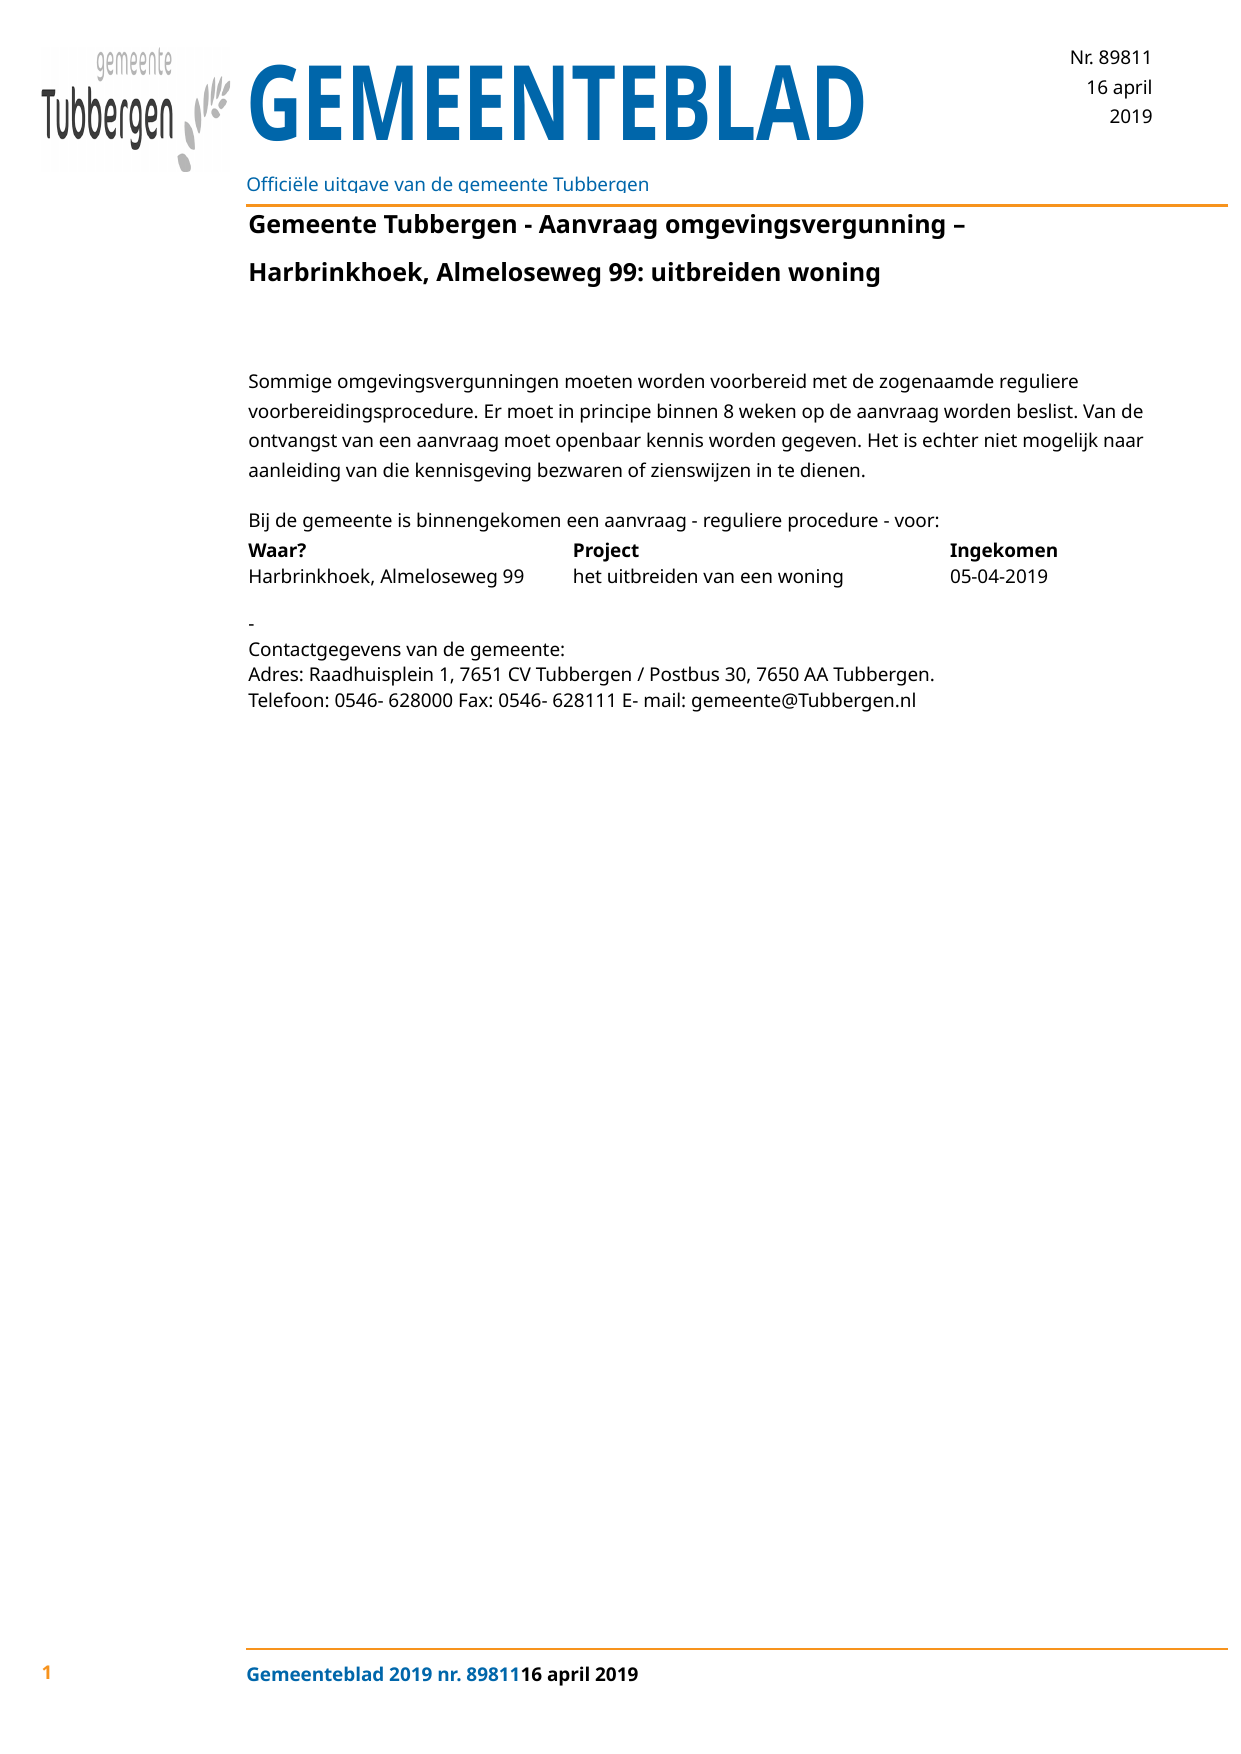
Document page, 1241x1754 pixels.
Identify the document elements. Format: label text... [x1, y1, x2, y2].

table_header Ingekomen [950, 537, 1152, 563]
text - [248, 610, 1152, 636]
text Gemeente Tubbergen - Aanvraag omgevingsvergunning – Harbrinkhoek, Almeloseweg 99: uitbreiden woning [248, 207, 1152, 288]
picture [41, 47, 231, 172]
text Adres: Raadhuisplein 1, 7651 CV Tubbergen / Postbus 30, 7650 AA Tubbergen. [248, 662, 1152, 687]
table_cell Harbrinkhoek, Almeloseweg 99 [248, 563, 573, 589]
text Telefoon: 0546- 628000 Fax: 0546- 628111 E- mail: gemeente@Tubbergen.nl [248, 687, 1152, 713]
table_cell 05-04-2019 [950, 563, 1152, 589]
table_header Project [573, 537, 950, 563]
text Bij de gemeente is binnengekomen een aanvraag - reguliere procedure - voor: [248, 507, 1152, 533]
text Sommige omgevingsvergunningen moeten worden voorbereid met de zogenaamde reguliere voorbereidingsprocedure. Er moet in principe binnen 8 weken op de aanvraag worden beslist. Van de ontvangst van een aanvraag moet openbaar kennis worden gegeven. Het is echter niet mogelijk naar aanleiding van die kennisgeving bezwaren of zienswijzen in te dienen. [248, 368, 1152, 483]
table_cell het uitbreiden van een woning [573, 563, 950, 589]
text Contactgegevens van de gemeente: [248, 636, 1152, 662]
table_header Waar? [248, 537, 573, 563]
